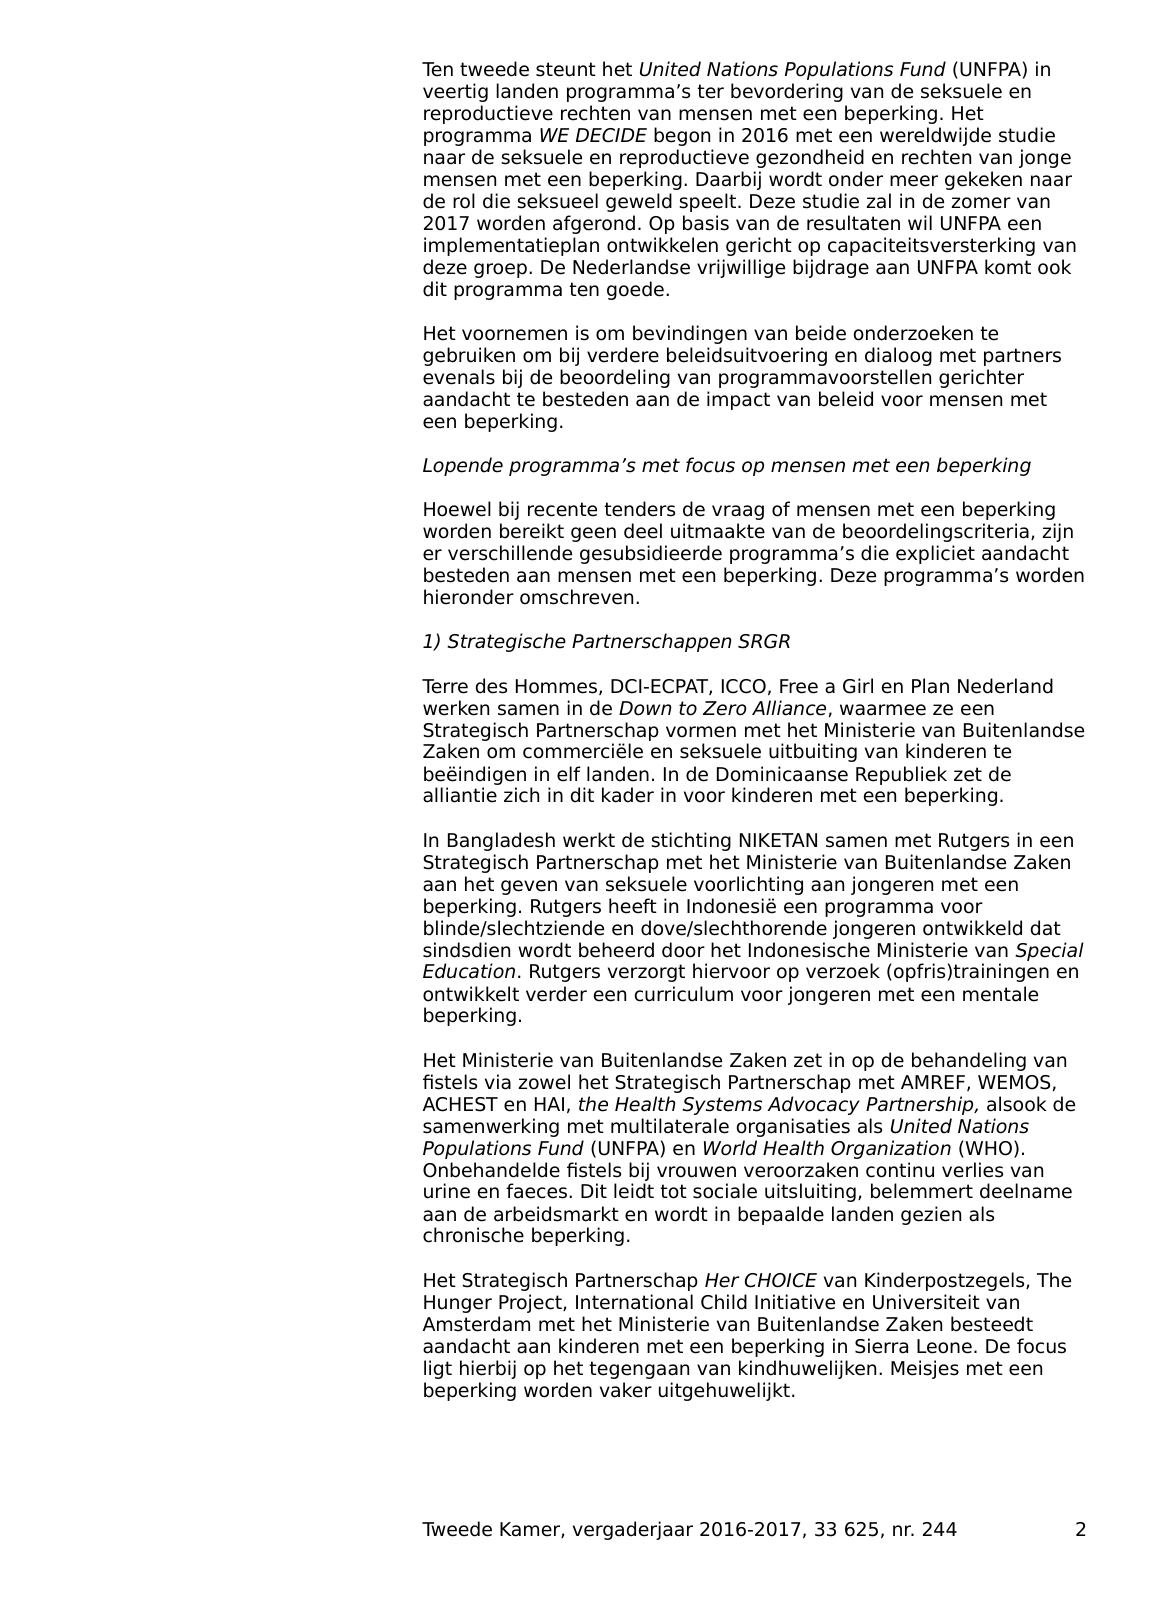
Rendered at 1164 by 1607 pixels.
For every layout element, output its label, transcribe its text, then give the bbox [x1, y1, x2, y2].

subtitle Lopende programma’s met focus op mensen met een beperking [422, 455, 1087, 477]
text Het voornemen is om bevindingen van beide onderzoeken te gebruiken om bij verdere beleidsuitvoering en dialoog met partners evenals bij de beoordeling van programmavoorstellen gerichter aandacht te besteden aan de impact van beleid voor mensen met een beperking. [422, 323, 1087, 433]
text In Bangladesh werkt de stichting NIKETAN samen met Rutgers in een Strategisch Partnerschap met het Ministerie van Buitenlandse Zaken aan het geven van seksuele voorlichting aan jongeren met een beperking. Rutgers heeft in Indonesië een programma voor blinde/slechtziende en dove/slechthorende jongeren ontwikkeld dat sindsdien wordt beheerd door het Indonesische Ministerie van Special Education. Rutgers verzorgt hiervoor op verzoek (opfris)trainingen en ontwikkelt verder een curriculum voor jongeren met een mentale beperking. [422, 829, 1087, 1027]
text Hoewel bij recente tenders de vraag of mensen met een beperking worden bereikt geen deel uitmaakte van de beoordelingscriteria, zijn er verschillende gesubsidieerde programma’s die expliciet aandacht besteden aan mensen met een beperking. Deze programma’s worden hieronder omschreven. [422, 499, 1087, 609]
subtitle 1) Strategische Partnerschappen SRGR [422, 631, 1087, 653]
text Het Strategisch Partnerschap Her CHOICE van Kinderpostzegels, The Hunger Project, International Child Initiative en Universiteit van Amsterdam met het Ministerie van Buitenlandse Zaken besteedt aandacht aan kinderen met een beperking in Sierra Leone. De focus ligt hierbij op het tegengaan van kindhuwelijken. Meisjes met een beperking worden vaker uitgehuwelijkt. [422, 1269, 1087, 1401]
text Ten tweede steunt het United Nations Populations Fund (UNFPA) in veertig landen programma’s ter bevordering van de seksuele en reproductieve rechten van mensen met een beperking. Het programma WE DECIDE begon in 2016 met een wereldwijde studie naar de seksuele en reproductieve gezondheid en rechten van jonge mensen met een beperking. Daarbij wordt onder meer gekeken naar de rol die seksueel geweld speelt. Deze studie zal in de zomer van 2017 worden afgerond. Op basis van de resultaten wil UNFPA een implementatieplan ontwikkelen gericht op capaciteitsversterking van deze groep. De Nederlandse vrijwillige bijdrage aan UNFPA komt ook dit programma ten goede. [422, 59, 1087, 301]
text Terre des Hommes, DCI-ECPAT, ICCO, Free a Girl en Plan Nederland werken samen in de Down to Zero Alliance, waarmee ze een Strategisch Partnerschap vormen met het Ministerie van Buitenlandse Zaken om commerciële en seksuele uitbuiting van kinderen te beëindigen in elf landen. In de Dominicaanse Republiek zet de alliantie zich in dit kader in voor kinderen met een beperking. [422, 676, 1087, 807]
text Het Ministerie van Buitenlandse Zaken zet in op de behandeling van fistels via zowel het Strategisch Partnerschap met AMREF, WEMOS, ACHEST en HAI, the Health Systems Advocacy Partnership, alsook de samenwerking met multilaterale organisaties als United Nations Populations Fund (UNFPA) en World Health Organization (WHO). Onbehandelde fistels bij vrouwen veroorzaken continu verlies van urine en faeces. Dit leidt tot sociale uitsluiting, belemmert deelname aan de arbeidsmarkt en wordt in bepaalde landen gezien als chronische beperking. [422, 1049, 1087, 1247]
